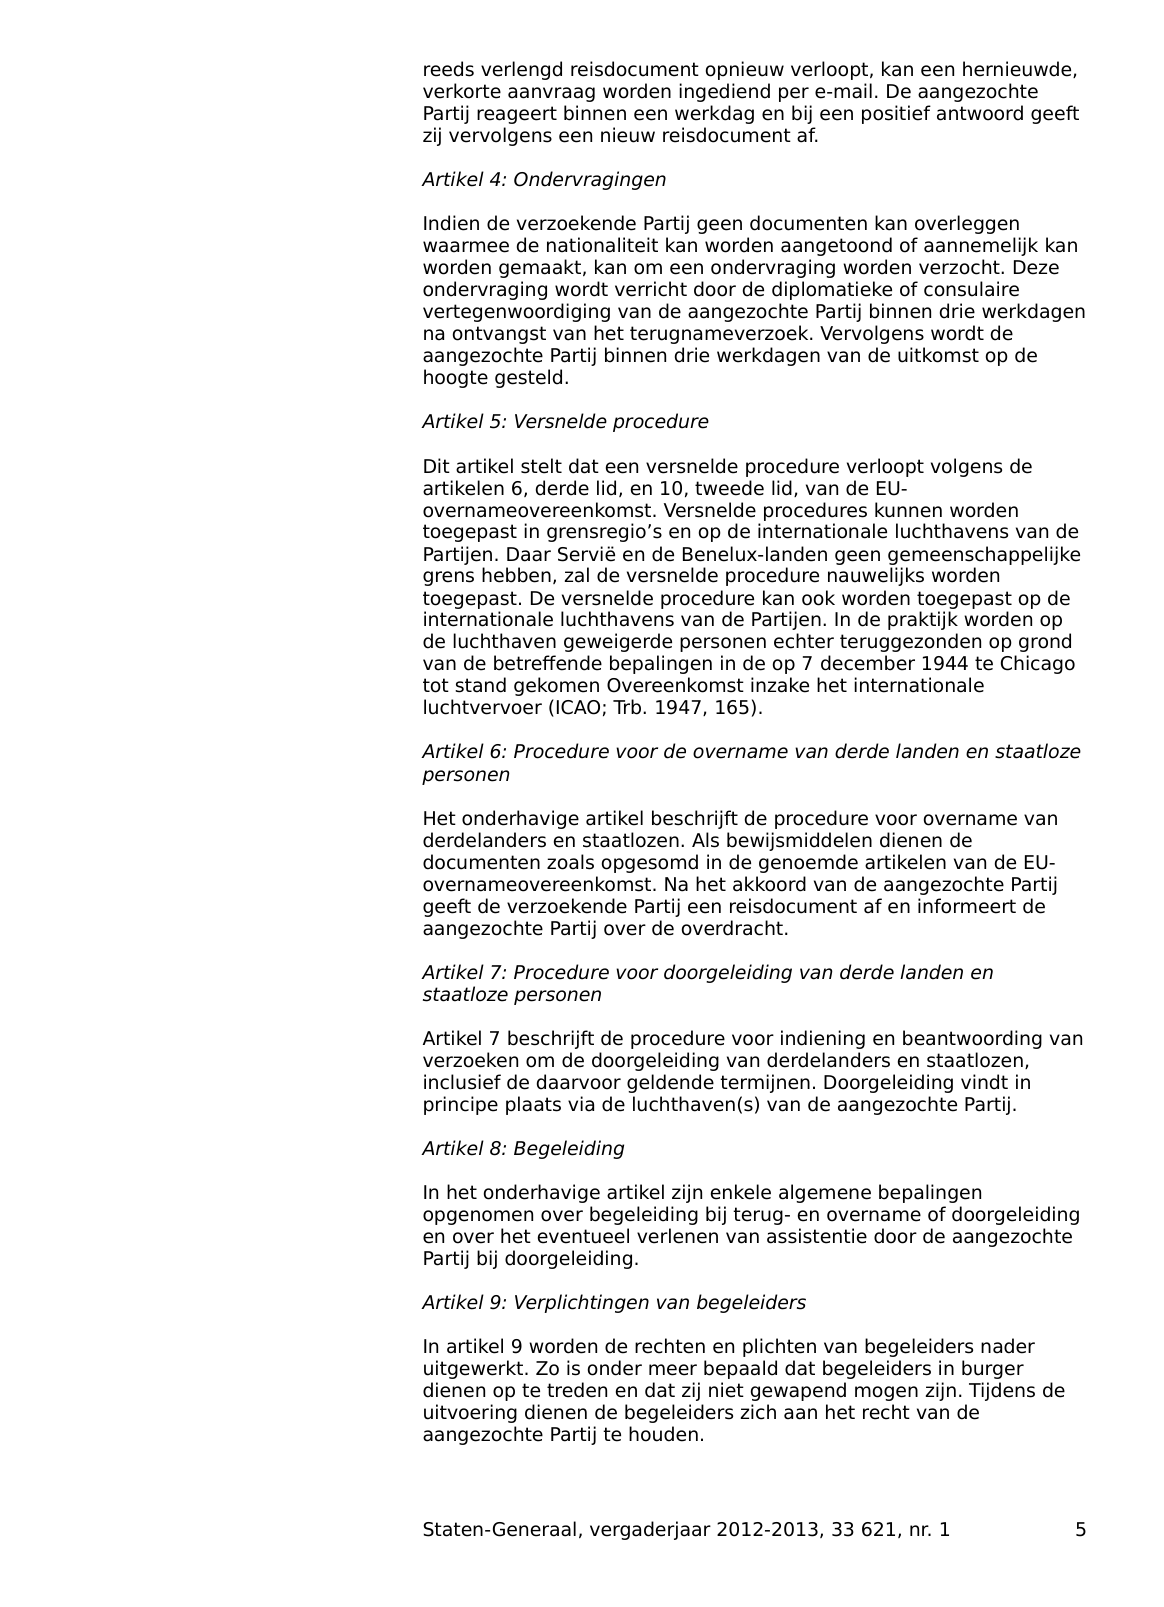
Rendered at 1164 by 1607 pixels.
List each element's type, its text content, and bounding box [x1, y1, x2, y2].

subtitle Artikel 6: Procedure voor de overname van derde landen en staatloze personen [422, 741, 1087, 785]
text Artikel 7 beschrijft de procedure voor indiening en beantwoording van verzoeken om de doorgeleiding van derdelanders en staatlozen, inclusief de daarvoor geldende termijnen. Doorgeleiding vindt in principe plaats via de luchthaven(s) van de aangezochte Partij. [422, 1028, 1087, 1116]
subtitle Artikel 5: Versnelde procedure [422, 411, 1087, 433]
subtitle Artikel 8: Begeleiding [422, 1138, 1087, 1160]
text Het onderhavige artikel beschrijft de procedure voor overname van derdelanders en staatlozen. Als bewijsmiddelen dienen de documenten zoals opgesomd in de genoemde artikelen van de EU-overnameovereenkomst. Na het akkoord van de aangezochte Partij geeft de verzoekende Partij een reisdocument af en informeert de aangezochte Partij over de overdracht. [422, 808, 1087, 939]
subtitle Artikel 4: Ondervragingen [422, 169, 1087, 191]
text In het onderhavige artikel zijn enkele algemene bepalingen opgenomen over begeleiding bij terug- en overname of doorgeleiding en over het eventueel verlenen van assistentie door de aangezochte Partij bij doorgeleiding. [422, 1182, 1087, 1270]
text Indien de verzoekende Partij geen documenten kan overleggen waarmee de nationaliteit kan worden aangetoond of aannemelijk kan worden gemaakt, kan om een ondervraging worden verzocht. Deze ondervraging wordt verricht door de diplomatieke of consulaire vertegenwoordiging van de aangezochte Partij binnen drie werkdagen na ontvangst van het terugnameverzoek. Vervolgens wordt de aangezochte Partij binnen drie werkdagen van de uitkomst op de hoogte gesteld. [422, 213, 1087, 389]
subtitle Artikel 9: Verplichtingen van begeleiders [422, 1292, 1087, 1314]
subtitle Artikel 7: Procedure voor doorgeleiding van derde landen en staatloze personen [422, 962, 1087, 1006]
text In artikel 9 worden de rechten en plichten van begeleiders nader uitgewerkt. Zo is onder meer bepaald dat begeleiders in burger dienen op te treden en dat zij niet gewapend mogen zijn. Tijdens de uitvoering dienen de begeleiders zich aan het recht van de aangezochte Partij te houden. [422, 1336, 1087, 1446]
text Dit artikel stelt dat een versnelde procedure verloopt volgens de artikelen 6, derde lid, en 10, tweede lid, van de EU-overnameovereenkomst. Versnelde procedures kunnen worden toegepast in grensregio’s en op de internationale luchthavens van de Partijen. Daar Servië en de Benelux-landen geen gemeenschappelijke grens hebben, zal de versnelde procedure nauwelijks worden toegepast. De versnelde procedure kan ook worden toegepast op de internationale luchthavens van de Partijen. In de praktijk worden op de luchthaven geweigerde personen echter teruggezonden op grond van de betreffende bepalingen in de op 7 december 1944 te Chicago tot stand gekomen Overeenkomst inzake het internationale luchtvervoer (ICAO; Trb. 1947, 165). [422, 456, 1087, 719]
text reeds verlengd reisdocument opnieuw verloopt, kan een hernieuwde, verkorte aanvraag worden ingediend per e-mail. De aangezochte Partij reageert binnen een werkdag en bij een positief antwoord geeft zij vervolgens een nieuw reisdocument af. [422, 59, 1087, 147]
